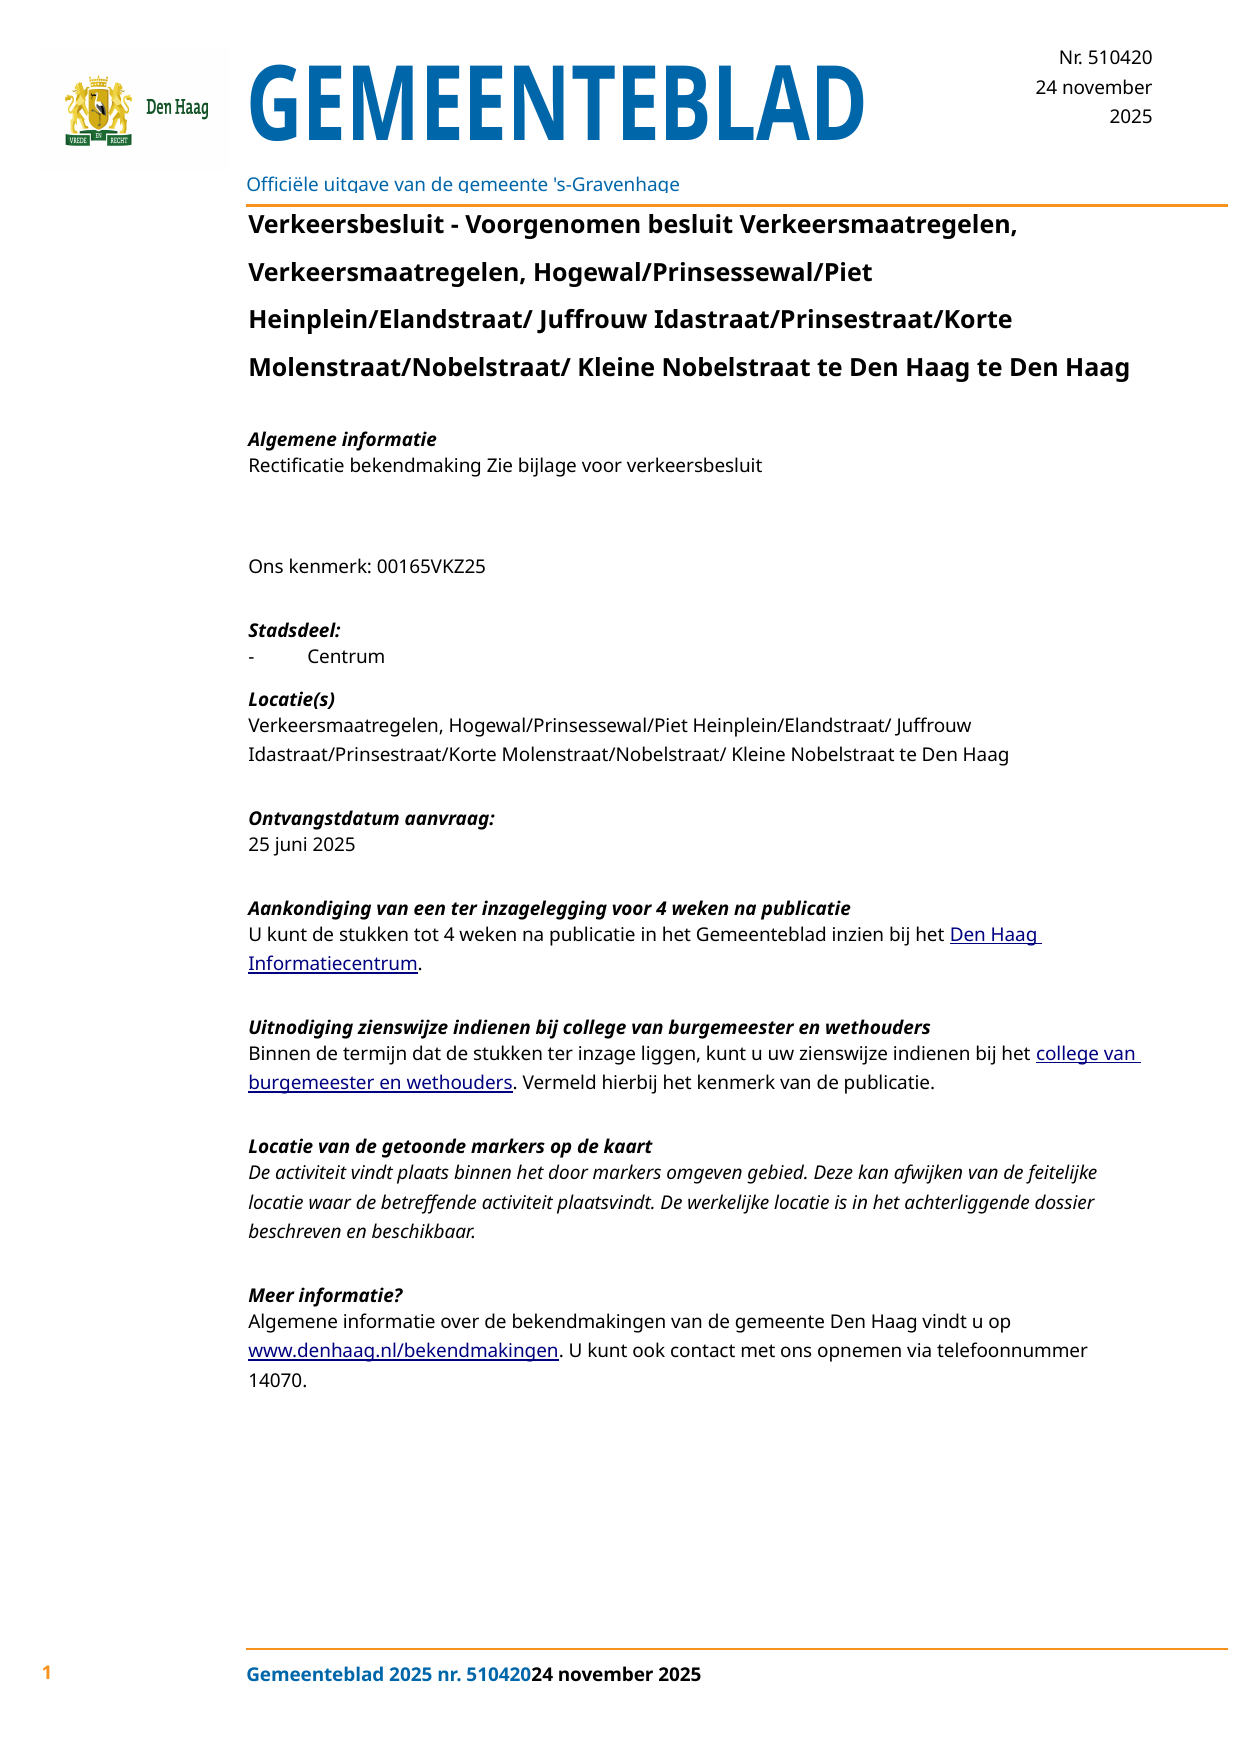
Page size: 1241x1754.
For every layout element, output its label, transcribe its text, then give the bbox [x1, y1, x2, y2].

text Ons kenmerk: 00165VKZ25 [248, 553, 1152, 579]
text Binnen de termijn dat de stukken ter inzage liggen, kunt u uw zienswijze indienen bij het college van burgemeester en wethouders. Vermeld hierbij het kenmerk van de publicatie. [248, 1040, 1152, 1095]
text Algemene informatie [248, 427, 1152, 452]
text Verkeersmaatregelen, Hogewal/Prinsessewal/Piet Heinplein/Elandstraat/ Juffrouw Idastraat/Prinsestraat/Korte Molenstraat/Nobelstraat/ Kleine Nobelstraat te Den Haag [248, 712, 1152, 767]
text Uitnodiging zienswijze indienen bij college van burgemeester en wethouders [248, 1014, 1152, 1040]
text U kunt de stukken tot 4 weken na publicatie in het Gemeenteblad inzien bij het Den Haag Informatiecentrum. [248, 921, 1152, 976]
text De activiteit vindt plaats binnen het door markers omgeven gebied. Deze kan afwijken van de feitelijke locatie waar de betreffende activiteit plaatsvindt. De werkelijke locatie is in het achterliggende dossier beschreven en beschikbaar. [248, 1159, 1152, 1244]
text 25 juni 2025 [248, 831, 1152, 857]
list Centrum [248, 643, 1152, 669]
text Ontvangstdatum aanvraag: [248, 805, 1152, 831]
text Stadsdeel: [248, 617, 1152, 643]
text Locatie van de getoonde markers op de kaart [248, 1133, 1152, 1159]
picture [41, 47, 231, 172]
text Verkeersbesluit - Voorgenomen besluit Verkeersmaatregelen, Verkeersmaatregelen, Hogewal/Prinsessewal/Piet Heinplein/Elandstraat/ Juffrouw Idastraat/Prinsestraat/Korte Molenstraat/Nobelstraat/ Kleine Nobelstraat te Den Haag te Den Haag [248, 207, 1152, 384]
text Locatie(s) [248, 686, 1152, 712]
text Rectificatie bekendmaking Zie bijlage voor verkeersbesluit [248, 452, 1152, 478]
text Algemene informatie over de bekendmakingen van de gemeente Den Haag vindt u op www.denhaag.nl/bekendmakingen. U kunt ook contact met ons opnemen via telefoonnummer 14070. [248, 1308, 1152, 1393]
text Aankondiging van een ter inzagelegging voor 4 weken na publicatie [248, 895, 1152, 921]
text Meer informatie? [248, 1282, 1152, 1308]
